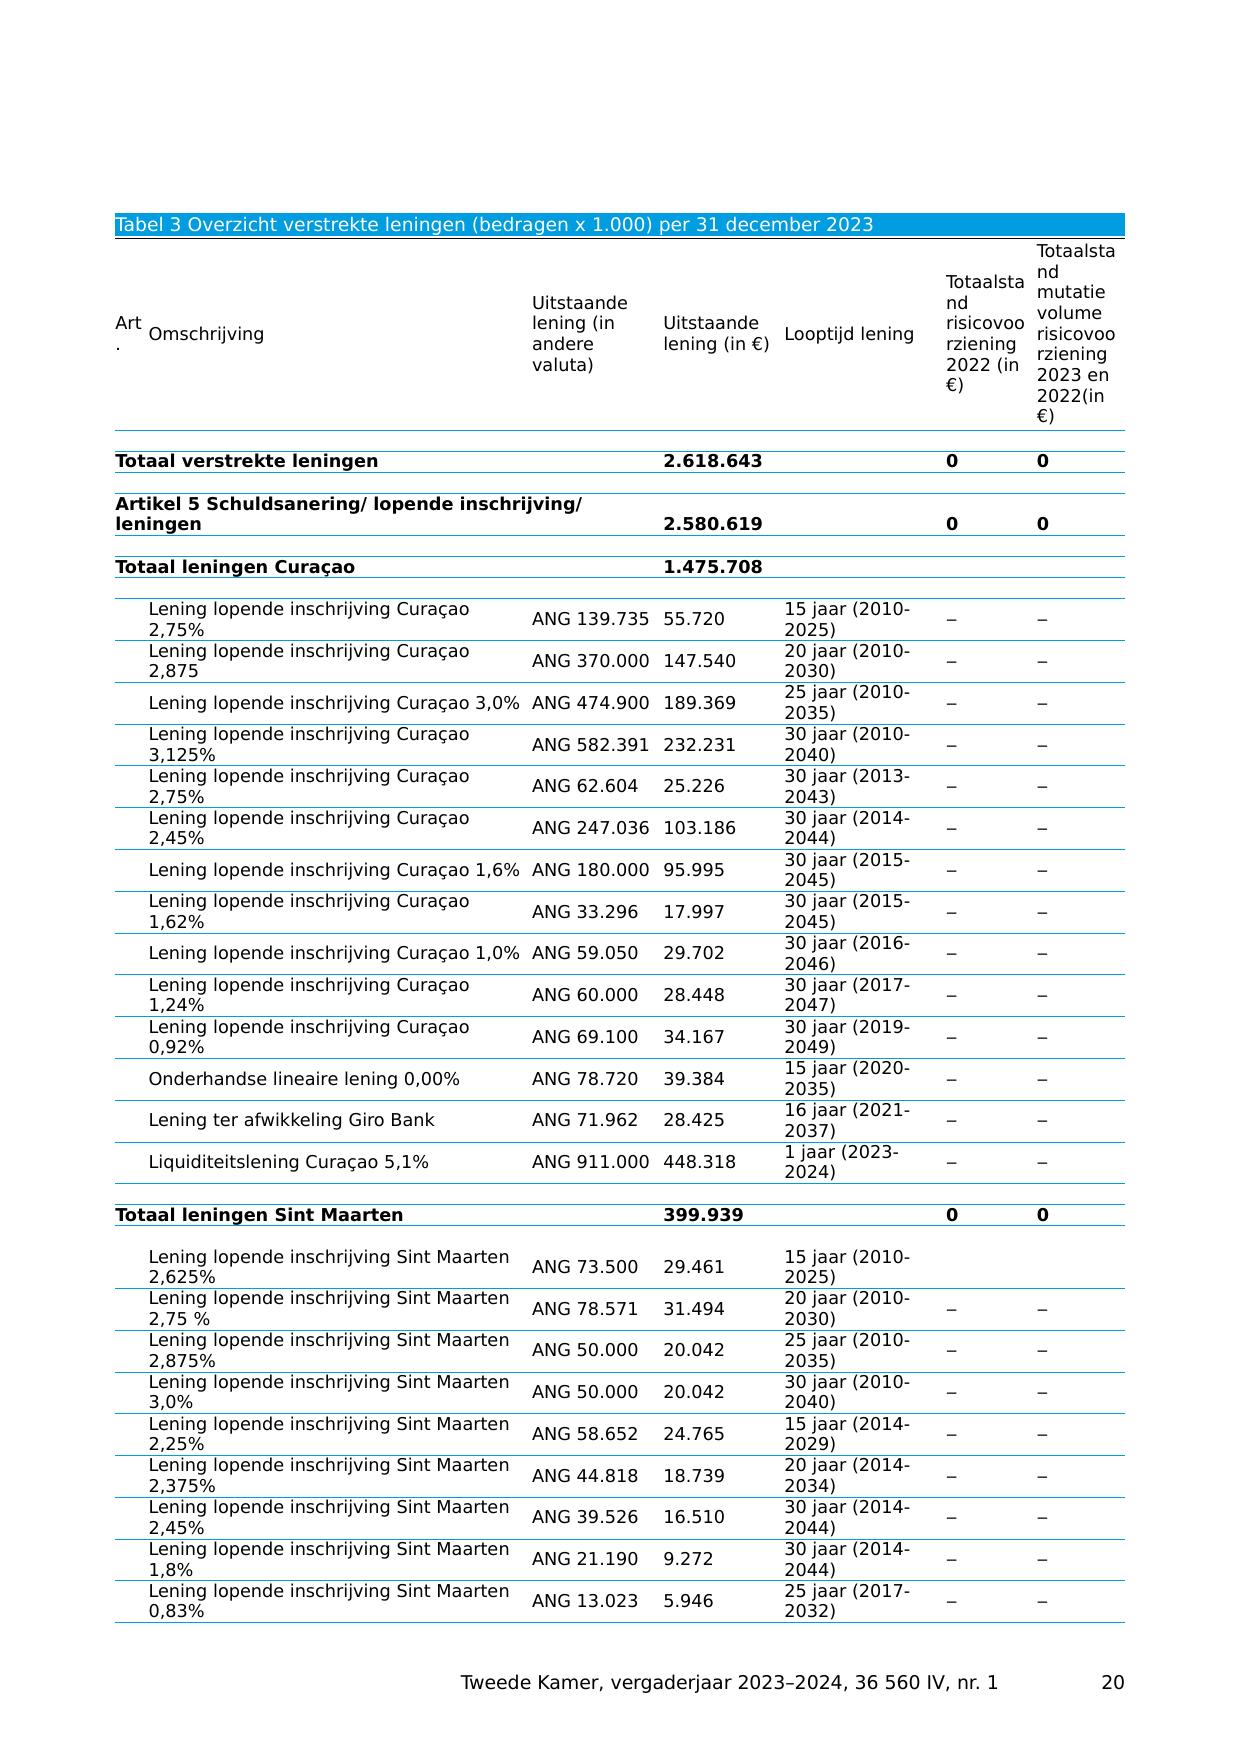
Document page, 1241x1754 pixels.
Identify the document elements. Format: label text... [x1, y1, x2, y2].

table_cell [115, 1017, 145, 1058]
table_cell 0 [1034, 1205, 1125, 1225]
table_cell ‒ [943, 1498, 1034, 1538]
table_cell Lening lopende inschrijving Curaçao 2,75% [145, 599, 529, 640]
table_cell [1034, 1184, 1125, 1204]
table_cell 20 jaar (2014-2034) [781, 1456, 943, 1497]
table_cell ANG 62.604 [529, 766, 660, 807]
table_cell [115, 1247, 145, 1288]
table_cell [115, 1540, 145, 1580]
table_cell 25.226 [660, 766, 781, 807]
table_cell 20.042 [660, 1331, 781, 1371]
table_cell Artikel 5 Schuldsanering/ lopende inschrijving/ leningen [115, 494, 660, 535]
table_cell 25 jaar (2010-2035) [781, 683, 943, 724]
table_cell [115, 1143, 145, 1183]
table_cell 28.425 [660, 1101, 781, 1141]
table_cell 30 jaar (2014-2044) [781, 1540, 943, 1580]
table_cell ANG 39.526 [529, 1498, 660, 1538]
table_cell 25 jaar (2010-2035) [781, 1331, 943, 1371]
table_cell Lening lopende inschrijving Curaçao 2,45% [145, 808, 529, 849]
table_cell [115, 641, 145, 682]
table_cell ‒ [943, 1143, 1034, 1183]
table_cell 0 [1034, 494, 1125, 535]
table_cell ANG 58.652 [529, 1414, 660, 1455]
table_cell ‒ [1034, 975, 1125, 1016]
table_cell 20.042 [660, 1373, 781, 1413]
table_cell Liquiditeitslening Curaçao 5,1% [145, 1143, 529, 1183]
table_cell [1034, 536, 1125, 556]
table_cell 24.765 [660, 1414, 781, 1455]
table_cell [115, 808, 145, 849]
table_cell [781, 578, 943, 598]
table_cell [529, 578, 660, 598]
table_cell [943, 536, 1034, 556]
table_cell 1 jaar (2023-2024) [781, 1143, 943, 1183]
table_cell 16.510 [660, 1498, 781, 1538]
table_cell 30 jaar (2015-2045) [781, 892, 943, 932]
table_cell ‒ [943, 1373, 1034, 1413]
table_cell ANG 50.000 [529, 1373, 660, 1413]
table_cell [660, 578, 781, 598]
table_cell [1034, 1226, 1125, 1247]
table_cell [115, 578, 145, 598]
table_cell ‒ [1034, 1456, 1125, 1497]
table_cell ‒ [943, 1456, 1034, 1497]
table_cell ANG 370.000 [529, 641, 660, 682]
table_cell 34.167 [660, 1017, 781, 1058]
table_cell [115, 1456, 145, 1497]
table_cell ANG 44.818 [529, 1456, 660, 1497]
table_cell Totaalstand mutatie volume risicovoorziening 2023 en 2022(in €) [1034, 239, 1125, 430]
table_cell ‒ [1034, 934, 1125, 974]
table_cell 17.997 [660, 892, 781, 932]
table_cell 0 [943, 494, 1034, 535]
table_cell 16 jaar (2021-2037) [781, 1101, 943, 1141]
table_cell ‒ [1034, 1101, 1125, 1141]
table_cell [660, 473, 781, 493]
table_cell Lening lopende inschrijving Sint Maarten 0,83% [145, 1581, 529, 1622]
table_cell Totaalstand risicovoorziening 2022 (in €) [943, 239, 1034, 430]
table_cell [781, 473, 943, 493]
table_cell 30 jaar (2013-2043) [781, 766, 943, 807]
table_cell ANG 247.036 [529, 808, 660, 849]
table_cell Uitstaande lening (in €) [660, 239, 781, 430]
table_cell [660, 1226, 781, 1247]
table_cell 15 jaar (2014-2029) [781, 1414, 943, 1455]
table_cell [115, 1414, 145, 1455]
table_cell ‒ [1034, 1017, 1125, 1058]
table_cell [529, 1205, 660, 1225]
table_cell [529, 473, 660, 493]
table_cell Lening lopende inschrijving Sint Maarten 2,375% [145, 1456, 529, 1497]
table_cell ‒ [943, 766, 1034, 807]
table_cell ‒ [943, 892, 1034, 932]
table_cell Lening lopende inschrijving Curaçao 3,0% [145, 683, 529, 724]
table_cell ANG 582.391 [529, 725, 660, 765]
table_cell [943, 578, 1034, 598]
table_cell [1034, 1247, 1125, 1288]
table_cell 1.475.708 [660, 557, 781, 577]
table_cell [115, 1184, 145, 1204]
table_cell 25 jaar (2017-2032) [781, 1581, 943, 1622]
table_cell [781, 1205, 943, 1225]
table_cell [943, 557, 1034, 577]
table_cell [115, 725, 145, 765]
table_cell ‒ [943, 1017, 1034, 1058]
table_cell Lening ter afwikkeling Giro Bank [145, 1101, 529, 1141]
table_cell ANG 69.100 [529, 1017, 660, 1058]
table_cell ‒ [1034, 1143, 1125, 1183]
table_cell ‒ [1034, 850, 1125, 891]
table_cell [660, 536, 781, 556]
table_cell ‒ [1034, 892, 1125, 932]
table_cell [781, 452, 943, 472]
table_cell 15 jaar (2010-2025) [781, 1247, 943, 1288]
table_cell 9.272 [660, 1540, 781, 1580]
table_cell ‒ [1034, 1289, 1125, 1329]
table_cell [115, 1226, 145, 1247]
table_cell 232.231 [660, 725, 781, 765]
table_cell 20 jaar (2010-2030) [781, 1289, 943, 1329]
table_cell [145, 473, 529, 493]
table_cell [943, 1226, 1034, 1247]
table_cell Lening lopende inschrijving Curaçao 2,75% [145, 766, 529, 807]
table_cell 28.448 [660, 975, 781, 1016]
table_cell ‒ [1034, 766, 1125, 807]
table_cell ‒ [1034, 1373, 1125, 1413]
table_cell [781, 1226, 943, 1247]
table_cell Totaal leningen Sint Maarten [115, 1205, 529, 1225]
table_cell [943, 1247, 1034, 1288]
table_cell ‒ [943, 1101, 1034, 1141]
table_cell 30 jaar (2017-2047) [781, 975, 943, 1016]
table_cell 30 jaar (2010-2040) [781, 1373, 943, 1413]
table_cell [1034, 473, 1125, 493]
table_cell 30 jaar (2019-2049) [781, 1017, 943, 1058]
table_cell 30 jaar (2015-2045) [781, 850, 943, 891]
table_cell ANG 33.296 [529, 892, 660, 932]
table_cell [1034, 557, 1125, 577]
table_cell Lening lopende inschrijving Sint Maarten 3,0% [145, 1373, 529, 1413]
table_cell [115, 431, 145, 451]
table_cell ANG 78.571 [529, 1289, 660, 1329]
table_cell ‒ [1034, 599, 1125, 640]
table_cell 0 [1034, 452, 1125, 472]
table_cell 0 [943, 1205, 1034, 1225]
table_cell Uitstaande lening (in andere valuta) [529, 239, 660, 430]
table_cell ‒ [1034, 683, 1125, 724]
table_cell 0 [943, 452, 1034, 472]
table_cell ‒ [1034, 641, 1125, 682]
table_cell [529, 1184, 660, 1204]
table_cell ‒ [943, 599, 1034, 640]
table_cell Lening lopende inschrijving Curaçao 2,875 [145, 641, 529, 682]
table_cell Lening lopende inschrijving Sint Maarten 2,625% [145, 1247, 529, 1288]
table_cell ‒ [943, 1289, 1034, 1329]
table_cell 5.946 [660, 1581, 781, 1622]
table_cell ANG 73.500 [529, 1247, 660, 1288]
table_cell 30 jaar (2010-2040) [781, 725, 943, 765]
table_cell [115, 599, 145, 640]
table_cell Lening lopende inschrijving Curaçao 0,92% [145, 1017, 529, 1058]
table_cell 55.720 [660, 599, 781, 640]
table_cell ANG 71.962 [529, 1101, 660, 1141]
table_cell ‒ [1034, 808, 1125, 849]
table_cell 448.318 [660, 1143, 781, 1183]
table_cell ANG 13.023 [529, 1581, 660, 1622]
table_cell [145, 431, 529, 451]
table_cell ‒ [943, 1331, 1034, 1371]
table_cell [145, 1184, 529, 1204]
table_cell Lening lopende inschrijving Sint Maarten 1,8% [145, 1540, 529, 1580]
table_cell ‒ [943, 641, 1034, 682]
table_cell [115, 536, 145, 556]
table_cell [781, 494, 943, 535]
table_cell 189.369 [660, 683, 781, 724]
table_cell 20 jaar (2010-2030) [781, 641, 943, 682]
table_cell Totaal verstrekte leningen [115, 452, 660, 472]
table_cell 18.739 [660, 1456, 781, 1497]
table_cell 39.384 [660, 1059, 781, 1099]
table_cell [115, 1331, 145, 1371]
table_cell [943, 1184, 1034, 1204]
table_cell Lening lopende inschrijving Sint Maarten 2,25% [145, 1414, 529, 1455]
table_cell ‒ [943, 975, 1034, 1016]
table_cell ANG 78.720 [529, 1059, 660, 1099]
table_cell ‒ [1034, 1498, 1125, 1538]
table_cell Lening lopende inschrijving Curaçao 3,125% [145, 725, 529, 765]
table_cell [781, 431, 943, 451]
table_cell ‒ [943, 725, 1034, 765]
table_cell ‒ [943, 808, 1034, 849]
table_cell 103.186 [660, 808, 781, 849]
table_cell [115, 473, 145, 493]
table_cell ‒ [943, 934, 1034, 974]
table_cell Lening lopende inschrijving Curaçao 1,62% [145, 892, 529, 932]
table_cell [115, 1101, 145, 1141]
table_cell [781, 557, 943, 577]
table_cell ‒ [943, 683, 1034, 724]
table_cell Looptijd lening [781, 239, 943, 430]
table_cell [660, 1184, 781, 1204]
table_cell 29.702 [660, 934, 781, 974]
table_cell Lening lopende inschrijving Sint Maarten 2,75 % [145, 1289, 529, 1329]
table_cell ‒ [943, 1540, 1034, 1580]
table_cell [115, 1289, 145, 1329]
table_cell 30 jaar (2014-2044) [781, 1498, 943, 1538]
table_cell 147.540 [660, 641, 781, 682]
table_cell Lening lopende inschrijving Sint Maarten 2,45% [145, 1498, 529, 1538]
table_cell ANG 59.050 [529, 934, 660, 974]
table_cell ‒ [943, 1581, 1034, 1622]
table_cell [1034, 431, 1125, 451]
table_cell [115, 892, 145, 932]
table_cell ‒ [1034, 1414, 1125, 1455]
table_cell [115, 975, 145, 1016]
table_cell 30 jaar (2016-2046) [781, 934, 943, 974]
table_cell 15 jaar (2020-2035) [781, 1059, 943, 1099]
table_cell 31.494 [660, 1289, 781, 1329]
table_cell [145, 1226, 529, 1247]
table_cell [115, 1059, 145, 1099]
table_cell [781, 536, 943, 556]
table_cell ‒ [1034, 1540, 1125, 1580]
table_cell [115, 1498, 145, 1538]
table_cell Onderhandse lineaire lening 0,00% [145, 1059, 529, 1099]
table_cell ‒ [1034, 725, 1125, 765]
table_cell [660, 431, 781, 451]
table_cell 399.939 [660, 1205, 781, 1225]
table_cell ‒ [1034, 1331, 1125, 1371]
table_cell [115, 850, 145, 891]
table_cell ANG 180.000 [529, 850, 660, 891]
table_cell ‒ [1034, 1581, 1125, 1622]
table_cell ‒ [943, 850, 1034, 891]
table_cell Art. [115, 239, 145, 430]
table_cell ANG 60.000 [529, 975, 660, 1016]
table_cell ‒ [1034, 1059, 1125, 1099]
table_cell [115, 683, 145, 724]
table_cell Lening lopende inschrijving Curaçao 1,24% [145, 975, 529, 1016]
table_cell 15 jaar (2010-2025) [781, 599, 943, 640]
table_cell ANG 474.900 [529, 683, 660, 724]
table_cell 2.618.643 [660, 452, 781, 472]
table_cell [529, 1226, 660, 1247]
table_cell ANG 21.190 [529, 1540, 660, 1580]
table_cell Lening lopende inschrijving Curaçao 1,6% [145, 850, 529, 891]
table_cell 29.461 [660, 1247, 781, 1288]
table_cell [115, 1373, 145, 1413]
table_cell Totaal leningen Curaçao [115, 557, 529, 577]
table_cell Lening lopende inschrijving Sint Maarten 2,875% [145, 1331, 529, 1371]
table_cell 2.580.619 [660, 494, 781, 535]
table_cell [145, 578, 529, 598]
table_cell [115, 1581, 145, 1622]
table_cell Omschrijving [145, 239, 529, 430]
table_cell Lening lopende inschrijving Curaçao 1,0% [145, 934, 529, 974]
table_cell [1034, 578, 1125, 598]
table_cell [529, 431, 660, 451]
table_cell [145, 536, 529, 556]
table_cell [529, 536, 660, 556]
table_cell ANG 139.735 [529, 599, 660, 640]
table_cell ANG 911.000 [529, 1143, 660, 1183]
table_cell [943, 473, 1034, 493]
table_cell 30 jaar (2014-2044) [781, 808, 943, 849]
table_cell [529, 557, 660, 577]
table_cell [115, 766, 145, 807]
table_cell [943, 431, 1034, 451]
table_cell ‒ [943, 1414, 1034, 1455]
table_cell [115, 934, 145, 974]
table_cell [781, 1184, 943, 1204]
table_cell 95.995 [660, 850, 781, 891]
table_cell ‒ [943, 1059, 1034, 1099]
table_cell ANG 50.000 [529, 1331, 660, 1371]
